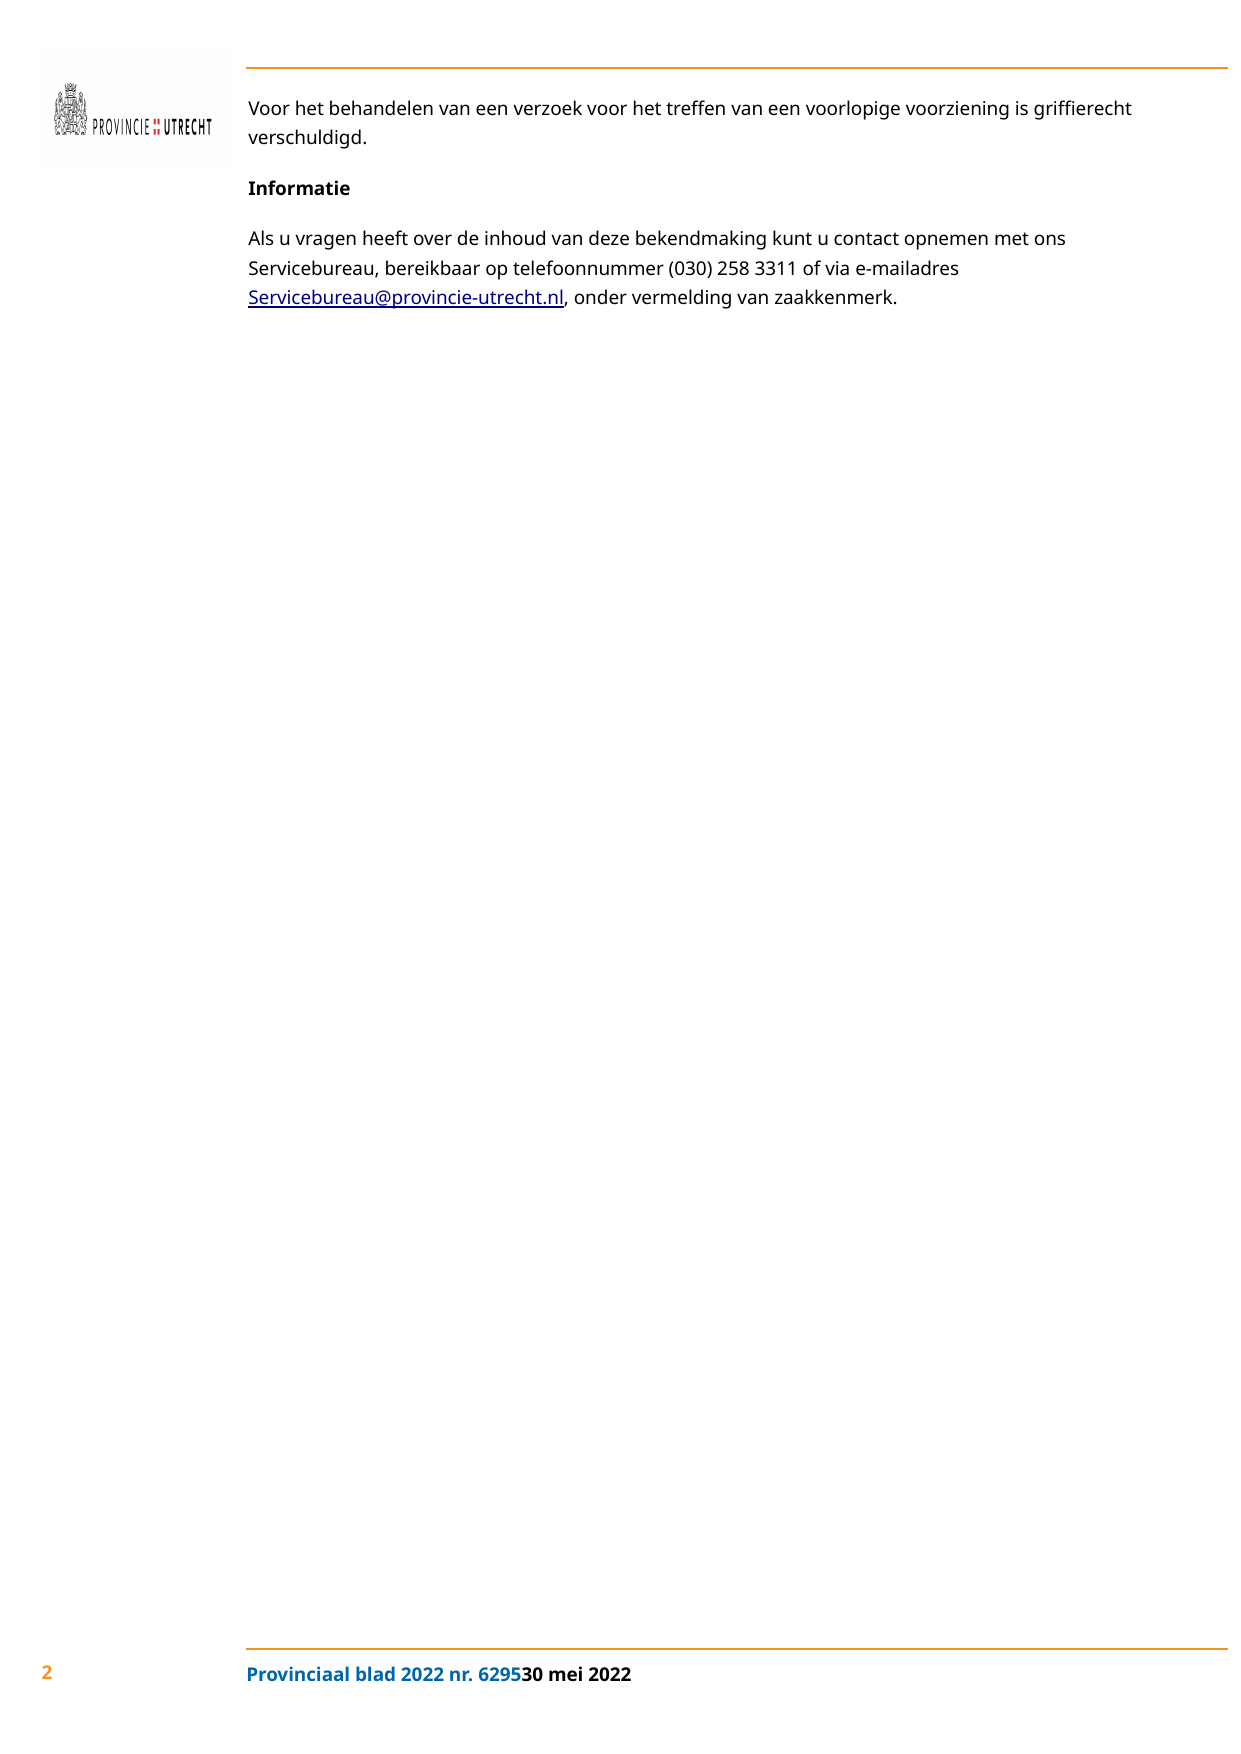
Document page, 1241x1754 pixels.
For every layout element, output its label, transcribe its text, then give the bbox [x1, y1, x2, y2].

picture [41, 47, 231, 172]
text Voor het behandelen van een verzoek voor het treffen van een voorlopige voorziening is griffierecht verschuldigd. [248, 95, 1152, 150]
text Informatie [248, 175, 1152, 201]
text Als u vragen heeft over de inhoud van deze bekendmaking kunt u contact opnemen met ons Servicebureau, bereikbaar op telefoonnummer (030) 258 3311 of via e-mailadres Servicebureau@provincie-utrecht.nl, onder vermelding van zaakkenmerk. [248, 225, 1152, 310]
